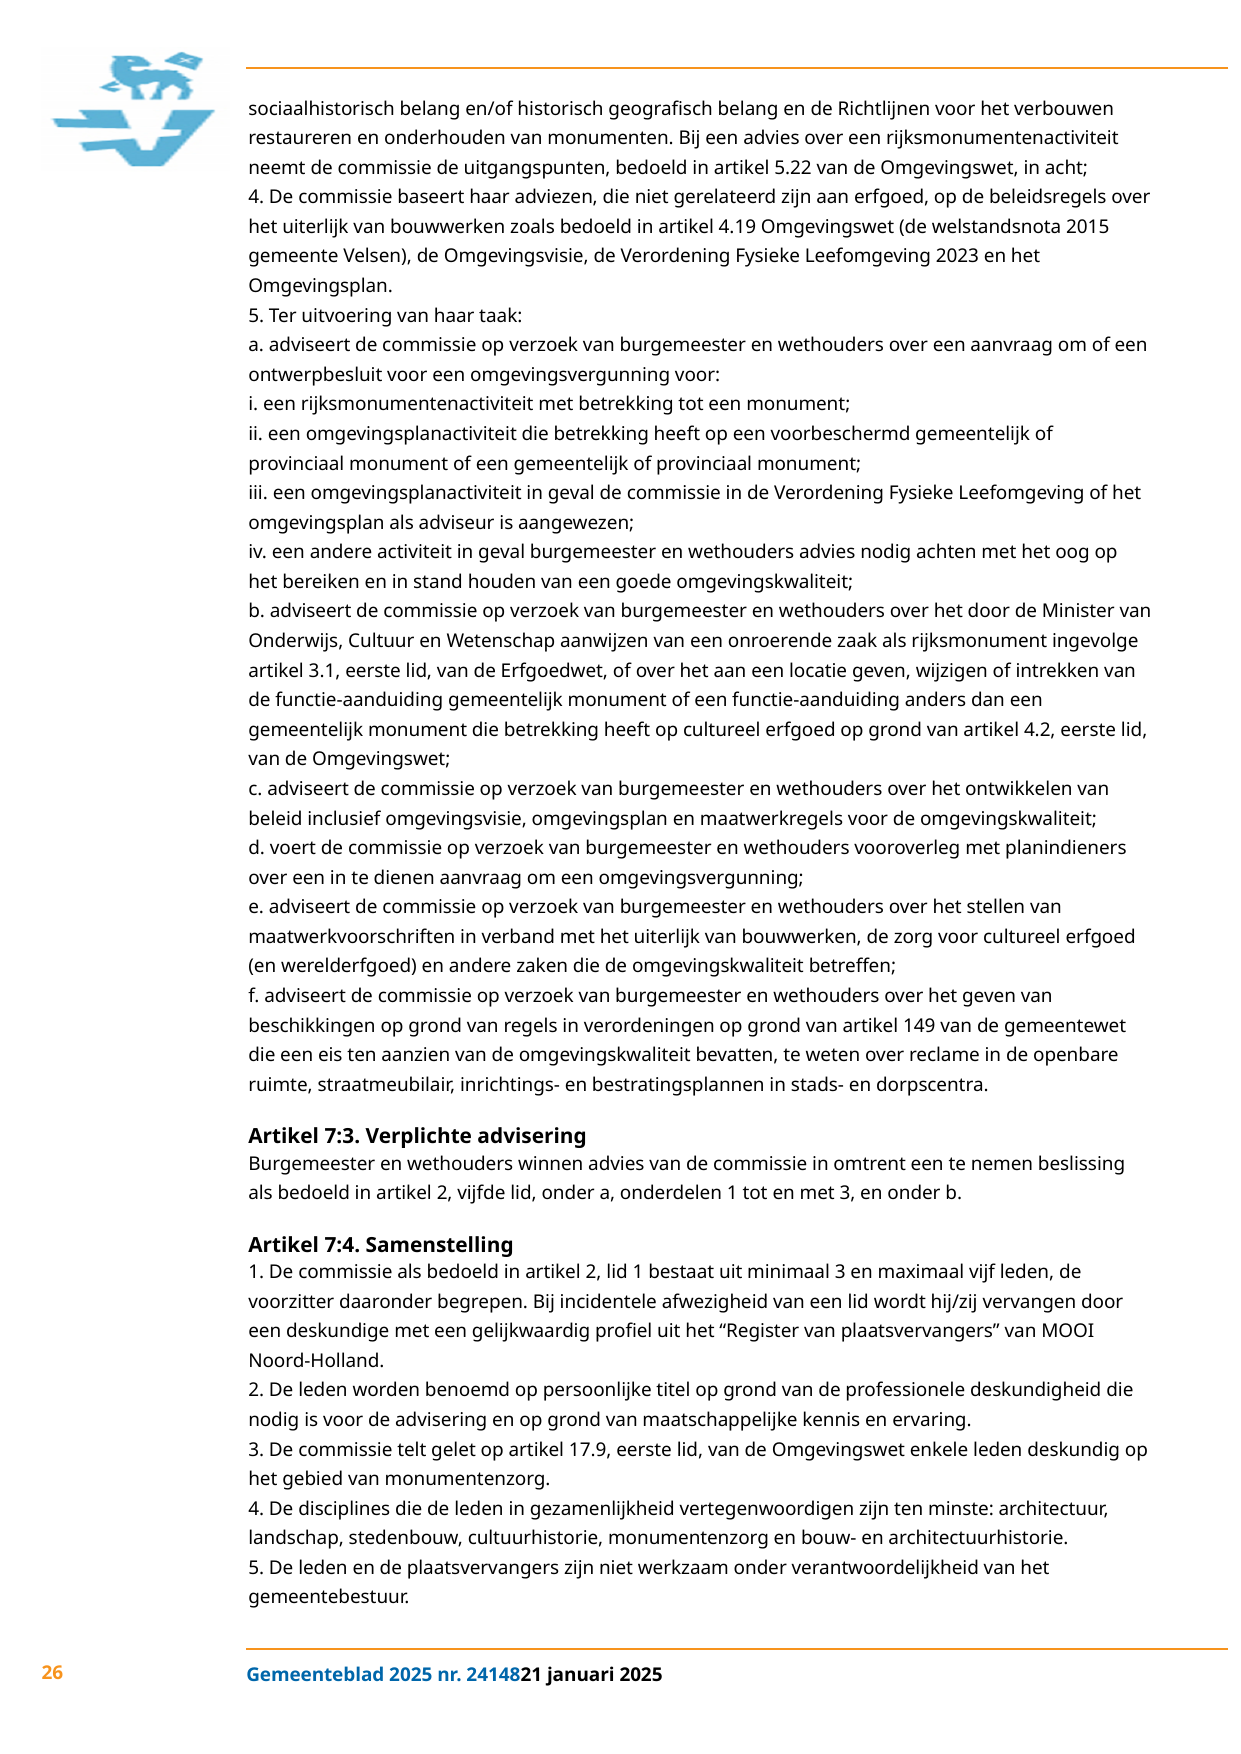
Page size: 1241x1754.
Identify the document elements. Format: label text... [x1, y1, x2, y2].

text 5. De leden en de plaatsvervangers zijn niet werkzaam onder verantwoordelijkheid van het gemeentebestuur. [248, 1554, 1152, 1609]
text Artikel 7:3. Verplichte advisering [248, 1121, 1152, 1150]
text 3. De commissie telt gelet op artikel 17.9, eerste lid, van de Omgevingswet enkele leden deskundig op het gebied van monumentenzorg. [248, 1436, 1152, 1491]
text 1. De commissie als bedoeld in artikel 2, lid 1 bestaat uit minimaal 3 en maximaal vijf leden, de voorzitter daaronder begrepen. Bij incidentele afwezigheid van een lid wordt hij/zij vervangen door een deskundige met een gelijkwaardig profiel uit het “Register van plaatsvervangers” van MOOI Noord-Holland. [248, 1258, 1152, 1373]
text iv. een andere activiteit in geval burgemeester en wethouders advies nodig achten met het oog op het bereiken en in stand houden van een goede omgevingskwaliteit; [248, 538, 1152, 594]
text Burgemeester en wethouders winnen advies van de commissie in omtrent een te nemen beslissing als bedoeld in artikel 2, vijfde lid, onder a, onderdelen 1 tot en met 3, en onder b. [248, 1150, 1152, 1205]
text c. adviseert de commissie op verzoek van burgemeester en wethouders over het ontwikkelen van beleid inclusief omgevingsvisie, omgevingsplan en maatwerkregels voor de omgevingskwaliteit; [248, 775, 1152, 831]
text i. een rijksmonumentenactiviteit met betrekking tot een monument; [248, 391, 1152, 416]
text Artikel 7:4. Samenstelling [248, 1230, 1152, 1258]
text a. adviseert de commissie op verzoek van burgemeester en wethouders over een aanvraag om of een ontwerpbesluit voor een omgevingsvergunning voor: [248, 331, 1152, 387]
text b. adviseert de commissie op verzoek van burgemeester en wethouders over het door de Minister van Onderwijs, Cultuur en Wetenschap aanwijzen van een onroerende zaak als rijksmonument ingevolge artikel 3.1, eerste lid, van de Erfgoedwet, of over het aan een locatie geven, wijzigen of intrekken van de functie-aanduiding gemeentelijk monument of een functie-aanduiding anders dan een gemeentelijk monument die betrekking heeft op cultureel erfgoed op grond van artikel 4.2, eerste lid, van de Omgevingswet; [248, 598, 1152, 771]
text 4. De commissie baseert haar adviezen, die niet gerelateerd zijn aan erfgoed, op de beleidsregels over het uiterlijk van bouwwerken zoals bedoeld in artikel 4.19 Omgevingswet (de welstandsnota 2015 gemeente Velsen), de Omgevingsvisie, de Verordening Fysieke Leefomgeving 2023 en het Omgevingsplan. [248, 183, 1152, 298]
text f. adviseert de commissie op verzoek van burgemeester en wethouders over het geven van beschikkingen op grond van regels in verordeningen op grond van artikel 149 van de gemeentewet die een eis ten aanzien van de omgevingskwaliteit bevatten, te weten over reclame in de openbare ruimte, straatmeubilair, inrichtings- en bestratingsplannen in stads- en dorpscentra. [248, 982, 1152, 1097]
text sociaalhistorisch belang en/of historisch geografisch belang en de Richtlijnen voor het verbouwen restaureren en onderhouden van monumenten. Bij een advies over een rijksmonumentenactiviteit neemt de commissie de uitgangspunten, bedoeld in artikel 5.22 van de Omgevingswet, in acht; [248, 95, 1152, 180]
picture [41, 47, 231, 172]
text ii. een omgevingsplanactiviteit die betrekking heeft op een voorbeschermd gemeentelijk of provinciaal monument of een gemeentelijk of provinciaal monument; [248, 420, 1152, 476]
text e. adviseert de commissie op verzoek van burgemeester en wethouders over het stellen van maatwerkvoorschriften in verband met het uiterlijk van bouwwerken, de zorg voor cultureel erfgoed (en werelderfgoed) en andere zaken die de omgevingskwaliteit betreffen; [248, 893, 1152, 978]
text 4. De disciplines die de leden in gezamenlijkheid vertegenwoordigen zijn ten minste: architectuur, landschap, stedenbouw, cultuurhistorie, monumentenzorg en bouw- en architectuurhistorie. [248, 1495, 1152, 1550]
text d. voert de commissie op verzoek van burgemeester en wethouders vooroverleg met planindieners over een in te dienen aanvraag om een omgevingsvergunning; [248, 834, 1152, 890]
text iii. een omgevingsplanactiviteit in geval de commissie in de Verordening Fysieke Leefomgeving of het omgevingsplan als adviseur is aangewezen; [248, 479, 1152, 535]
text 5. Ter uitvoering van haar taak: [248, 302, 1152, 328]
text 2. De leden worden benoemd op persoonlijke titel op grond van de professionele deskundigheid die nodig is voor de advisering en op grond van maatschappelijke kennis en ervaring. [248, 1377, 1152, 1432]
